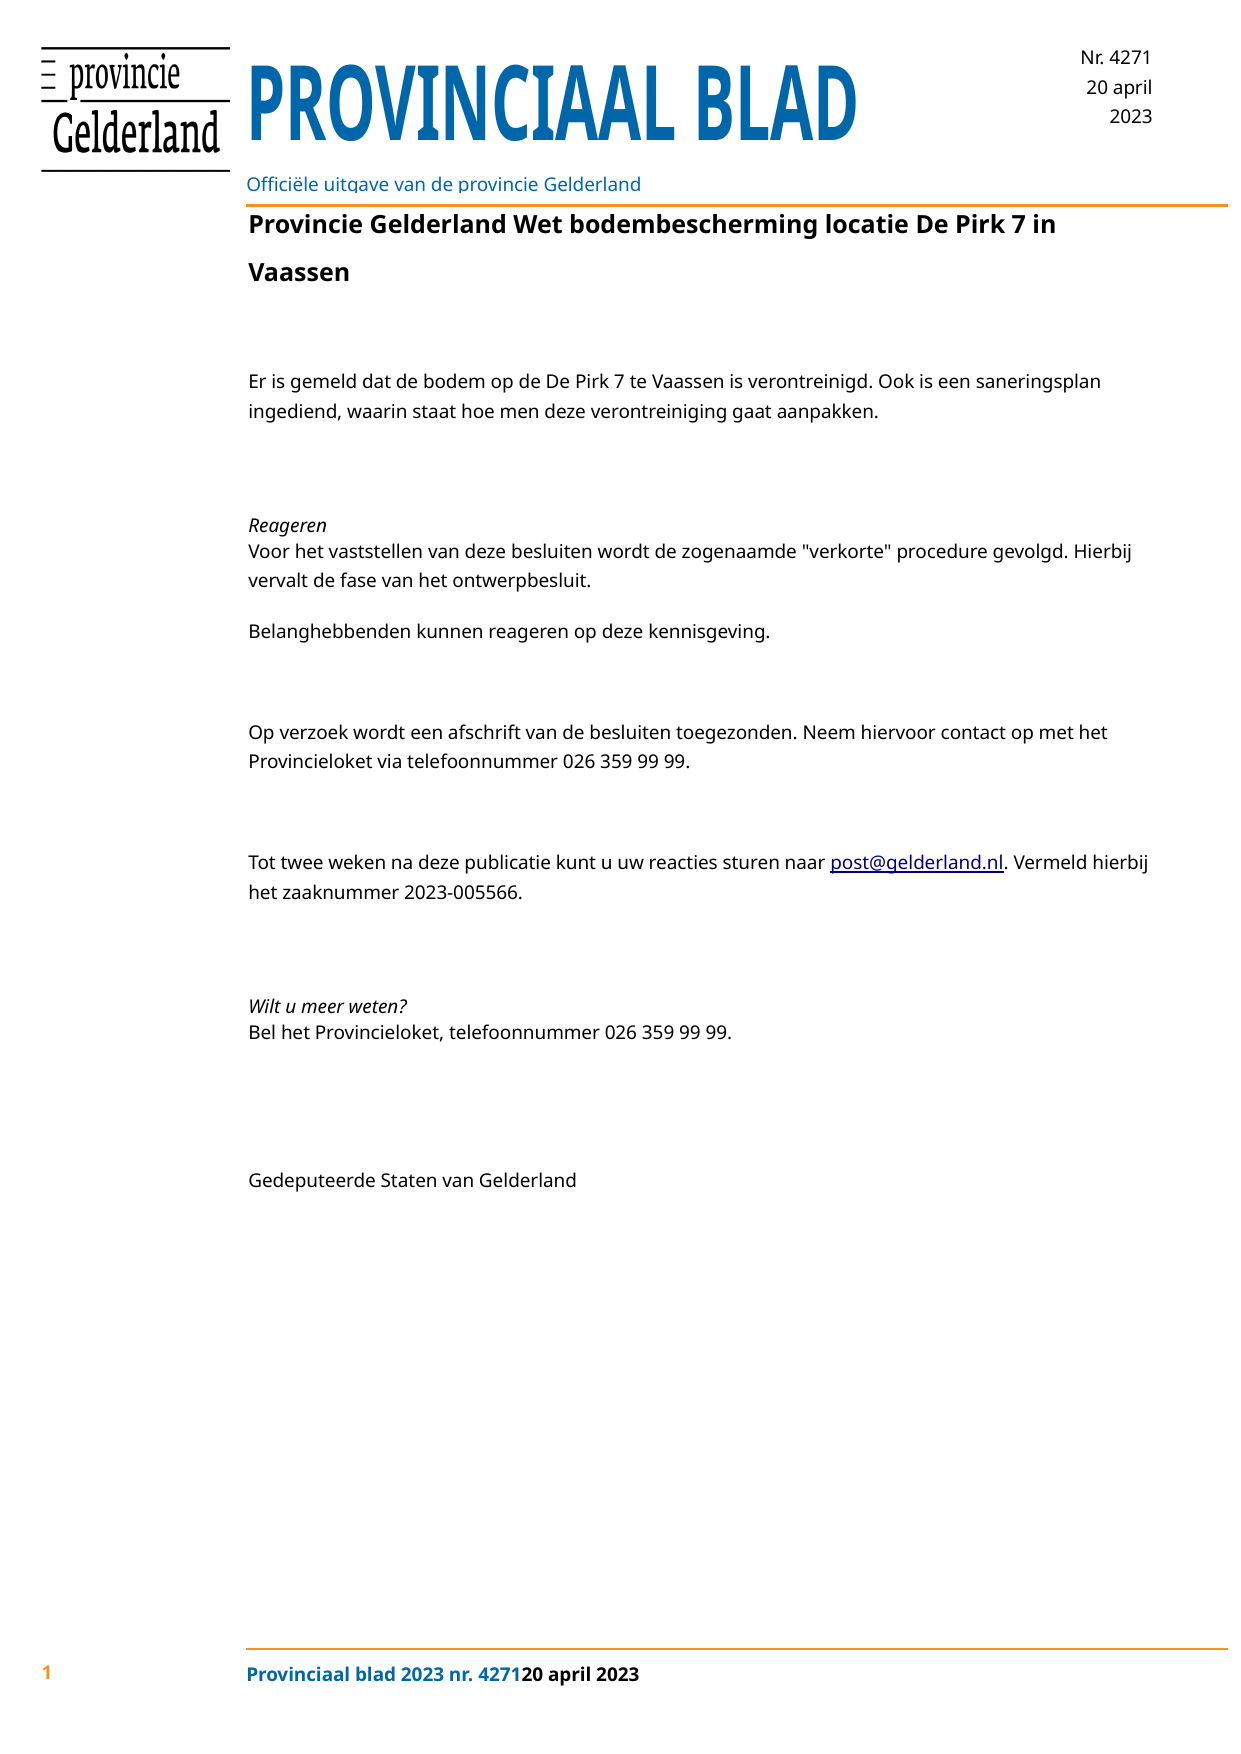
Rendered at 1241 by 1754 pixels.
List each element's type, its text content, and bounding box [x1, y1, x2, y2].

picture [41, 47, 231, 172]
text Provincie Gelderland Wet bodembescherming locatie De Pirk 7 in Vaassen [248, 207, 1152, 288]
text Gedeputeerde Staten van Gelderland [248, 1168, 1152, 1193]
text Bel het Provincieloket, telefoonnummer 026 359 99 99. [248, 1019, 1152, 1045]
text Op verzoek wordt een afschrift van de besluiten toegezonden. Neem hiervoor contact op met het Provincieloket via telefoonnummer 026 359 99 99. [248, 719, 1152, 774]
text Reageren [248, 512, 1152, 538]
text Er is gemeld dat de bodem op de De Pirk 7 te Vaassen is verontreinigd. Ook is een saneringsplan ingediend, waarin staat hoe men deze verontreiniging gaat aanpakken. [248, 368, 1152, 424]
text Voor het vaststellen van deze besluiten wordt de zogenaamde "verkorte" procedure gevolgd. Hierbij vervalt de fase van het ontwerpbesluit. [248, 538, 1152, 593]
text Wilt u meer weten? [248, 993, 1152, 1019]
text Belanghebbenden kunnen reageren op deze kennisgeving. [248, 618, 1152, 644]
text Tot twee weken na deze publicatie kunt u uw reacties sturen naar post@gelderland.nl. Vermeld hierbij het zaaknummer 2023-005566. [248, 849, 1152, 904]
